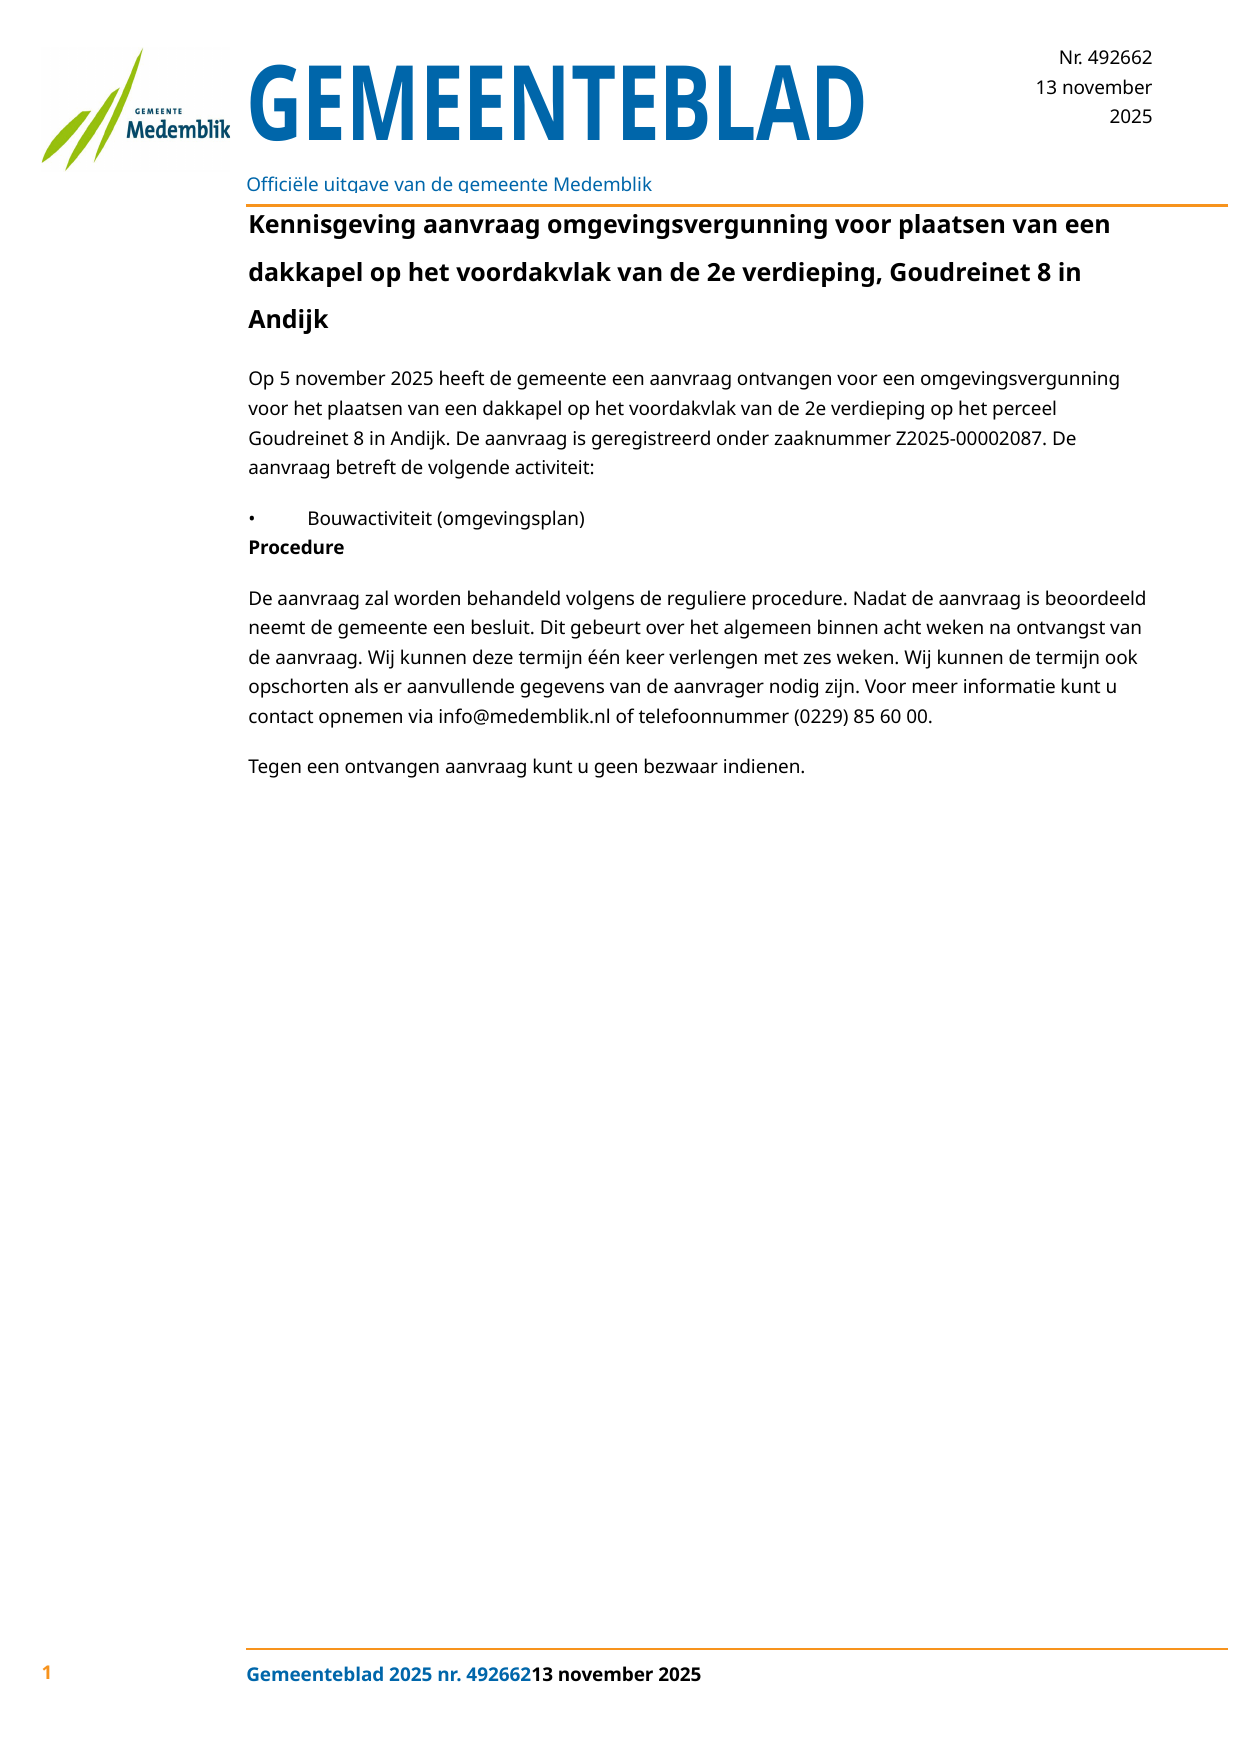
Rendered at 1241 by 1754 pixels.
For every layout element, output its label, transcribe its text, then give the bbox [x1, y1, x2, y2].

text Kennisgeving aanvraag omgevingsvergunning voor plaatsen van een dakkapel op het voordakvlak van de 2e verdieping, Goudreinet 8 in Andijk [248, 207, 1152, 336]
list Bouwactiviteit (omgevingsplan) [248, 505, 1152, 530]
text Op 5 november 2025 heeft de gemeente een aanvraag ontvangen voor een omgevingsvergunning voor het plaatsen van een dakkapel op het voordakvlak van de 2e verdieping op het perceel Goudreinet 8 in Andijk. De aanvraag is geregistreerd onder zaaknummer Z2025-00002087. De aanvraag betreft de volgende activiteit: [248, 366, 1152, 480]
picture [41, 47, 231, 172]
text De aanvraag zal worden behandeld volgens de reguliere procedure. Nadat de aanvraag is beoordeeld neemt de gemeente een besluit. Dit gebeurt over het algemeen binnen acht weken na ontvangst van de aanvraag. Wij kunnen deze termijn één keer verlengen met zes weken. Wij kunnen de termijn ook opschorten als er aanvullende gegevens van de aanvrager nodig zijn. Voor meer informatie kunt u contact opnemen via info@medemblik.nl of telefoonnummer (0229) 85 60 00. [248, 585, 1152, 729]
text Tegen een ontvangen aanvraag kunt u geen bezwaar indienen. [248, 753, 1152, 779]
text Procedure [248, 534, 1152, 560]
